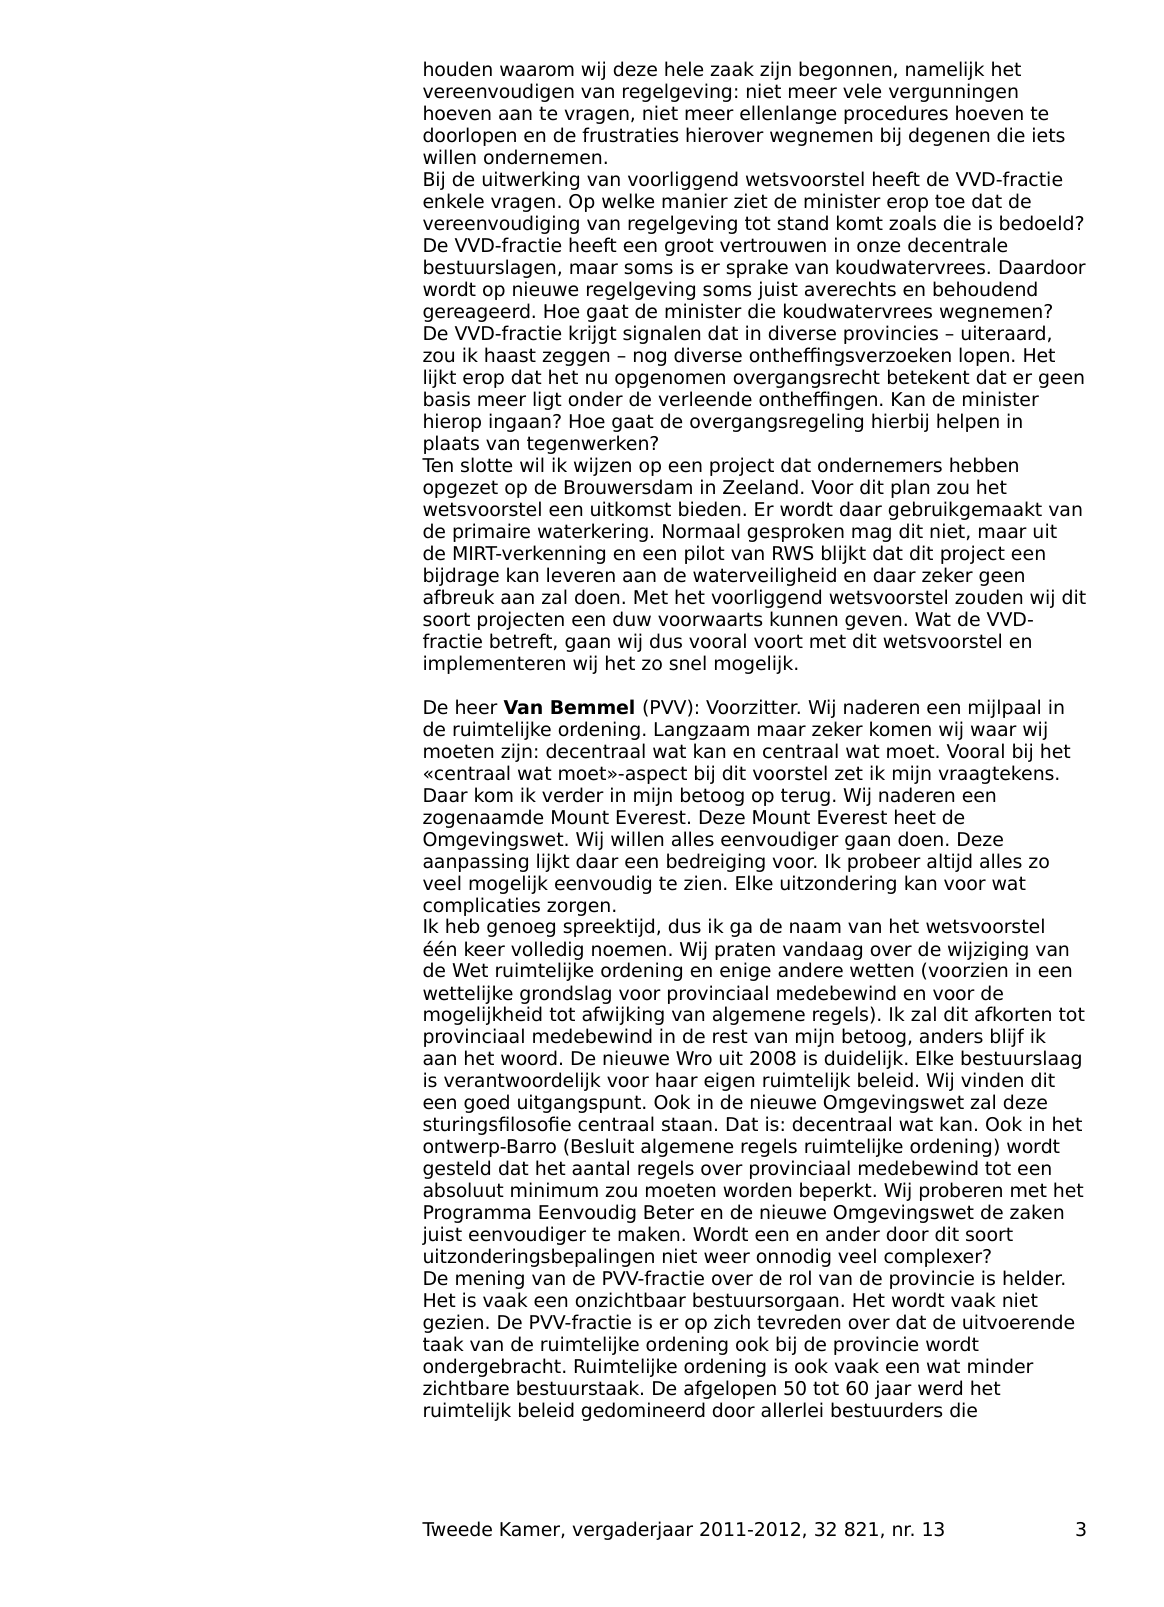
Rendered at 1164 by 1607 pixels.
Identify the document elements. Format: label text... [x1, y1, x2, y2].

text Ik heb genoeg spreektijd, dus ik ga de naam van het wetsvoorstel één keer volledig noemen. Wij praten vandaag over de wijziging van de Wet ruimtelijke ordening en enige andere wetten (voorzien in een wettelijke grondslag voor provinciaal medebewind en voor de mogelijkheid tot afwijking van algemene regels). Ik zal dit afkorten tot provinciaal medebewind in de rest van mijn betoog, anders blijf ik aan het woord. De nieuwe Wro uit 2008 is duidelijk. Elke bestuurslaag is verantwoordelijk voor haar eigen ruimtelijk beleid. Wij vinden dit een goed uitgangspunt. Ook in de nieuwe Omgevingswet zal deze sturingsfilosofie centraal staan. Dat is: decentraal wat kan. Ook in het ontwerp-Barro (Besluit algemene regels ruimtelijke ordening) wordt gesteld dat het aantal regels over provinciaal medebewind tot een absoluut minimum zou moeten worden beperkt. Wij proberen met het Programma Eenvoudig Beter en de nieuwe Omgevingswet de zaken juist eenvoudiger te maken. Wordt een en ander door dit soort uitzonderingsbepalingen niet weer onnodig veel complexer? [422, 916, 1087, 1268]
text Ten slotte wil ik wijzen op een project dat ondernemers hebben opgezet op de Brouwersdam in Zeeland. Voor dit plan zou het wetsvoorstel een uitkomst bieden. Er wordt daar gebruikgemaakt van de primaire waterkering. Normaal gesproken mag dit niet, maar uit de MIRT-verkenning en een pilot van RWS blijkt dat dit project een bijdrage kan leveren aan de waterveiligheid en daar zeker geen afbreuk aan zal doen. Met het voorliggend wetsvoorstel zouden wij dit soort projecten een duw voorwaarts kunnen geven. Wat de VVD-fractie betreft, gaan wij dus vooral voort met dit wetsvoorstel en implementeren wij het zo snel mogelijk. [422, 455, 1087, 674]
text De heer Van Bemmel (PVV): Voorzitter. Wij naderen een mijlpaal in de ruimtelijke ordening. Langzaam maar zeker komen wij waar wij moeten zijn: decentraal wat kan en centraal wat moet. Vooral bij het «centraal wat moet»-aspect bij dit voorstel zet ik mijn vraagtekens. Daar kom ik verder in mijn betoog op terug. Wij naderen een zogenaamde Mount Everest. Deze Mount Everest heet de Omgevingswet. Wij willen alles eenvoudiger gaan doen. Deze aanpassing lijkt daar een bedreiging voor. Ik probeer altijd alles zo veel mogelijk eenvoudig te zien. Elke uitzondering kan voor wat complicaties zorgen. [422, 697, 1087, 916]
text houden waarom wij deze hele zaak zijn begonnen, namelijk het vereenvoudigen van regelgeving: niet meer vele vergunningen hoeven aan te vragen, niet meer ellenlange procedures hoeven te doorlopen en de frustraties hierover wegnemen bij degenen die iets willen ondernemen. [422, 59, 1087, 169]
text De mening van de PVV-fractie over de rol van de provincie is helder. Het is vaak een onzichtbaar bestuursorgaan. Het wordt vaak niet gezien. De PVV-fractie is er op zich tevreden over dat de uitvoerende taak van de ruimtelijke ordening ook bij de provincie wordt ondergebracht. Ruimtelijke ordening is ook vaak een wat minder zichtbare bestuurstaak. De afgelopen 50 tot 60 jaar werd het ruimtelijk beleid gedomineerd door allerlei bestuurders die [422, 1268, 1087, 1422]
text De VVD-fractie krijgt signalen dat in diverse provincies – uiteraard, zou ik haast zeggen – nog diverse ontheffingsverzoeken lopen. Het lijkt erop dat het nu opgenomen overgangsrecht betekent dat er geen basis meer ligt onder de verleende ontheffingen. Kan de minister hierop ingaan? Hoe gaat de overgangsregeling hierbij helpen in plaats van tegenwerken? [422, 323, 1087, 455]
text Bij de uitwerking van voorliggend wetsvoorstel heeft de VVD-fractie enkele vragen. Op welke manier ziet de minister erop toe dat de vereenvoudiging van regelgeving tot stand komt zoals die is bedoeld? De VVD-fractie heeft een groot vertrouwen in onze decentrale bestuurslagen, maar soms is er sprake van koudwatervrees. Daardoor wordt op nieuwe regelgeving soms juist averechts en behoudend gereageerd. Hoe gaat de minister die koudwatervrees wegnemen? [422, 169, 1087, 323]
